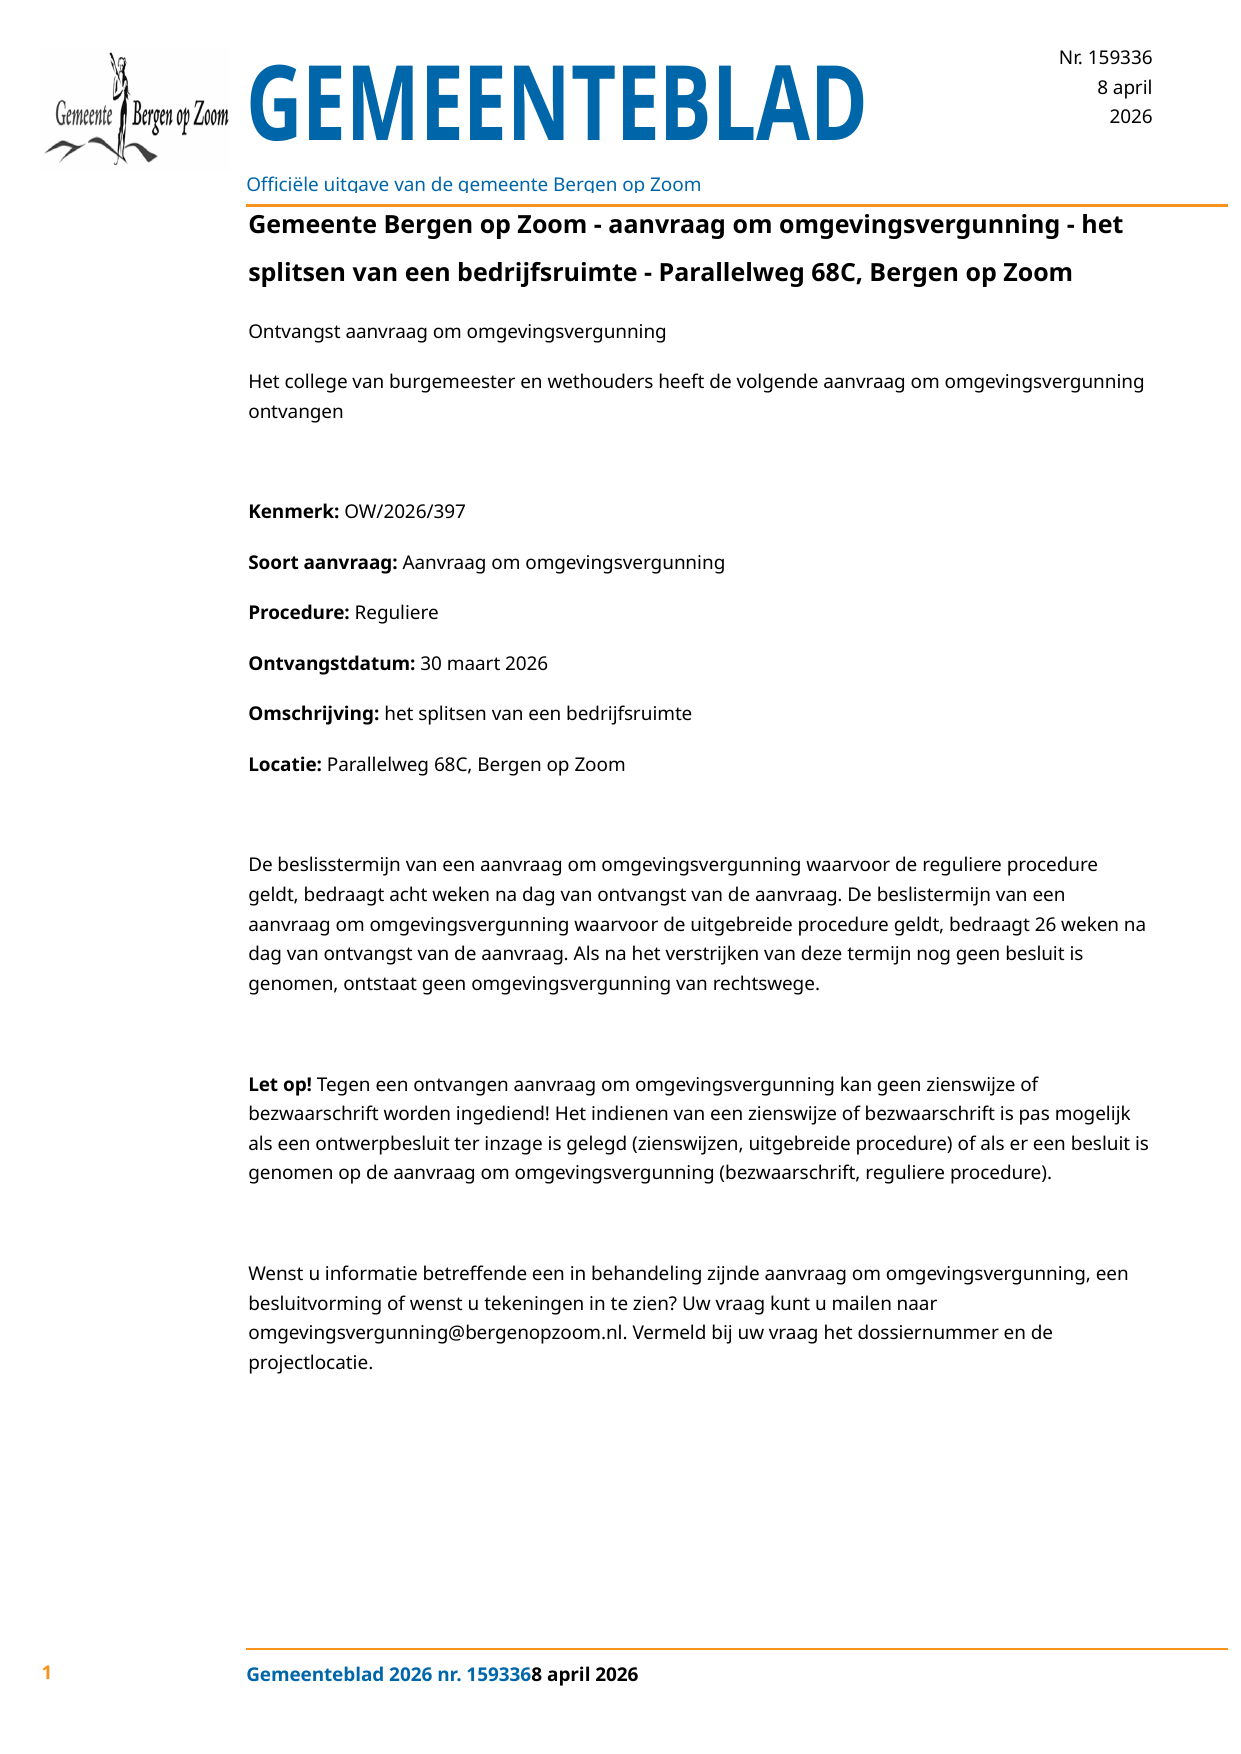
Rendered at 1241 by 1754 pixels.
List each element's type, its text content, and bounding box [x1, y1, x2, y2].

text Locatie: Parallelweg 68C, Bergen op Zoom [248, 751, 1152, 777]
text Het college van burgemeester en wethouders heeft de volgende aanvraag om omgevingsvergunning ontvangen [248, 368, 1152, 424]
text Ontvangstdatum: 30 maart 2026 [248, 650, 1152, 676]
text Omschrijving: het splitsen van een bedrijfsruimte [248, 700, 1152, 726]
text Wenst u informatie betreffende een in behandeling zijnde aanvraag om omgevingsvergunning, een besluitvorming of wenst u tekeningen in te zien? Uw vraag kunt u mailen naar omgevingsvergunning@bergenopzoom.nl. Vermeld bij uw vraag het dossiernummer en de projectlocatie. [248, 1260, 1152, 1375]
text De beslisstermijn van een aanvraag om omgevingsvergunning waarvoor de reguliere procedure geldt, bedraagt acht weken na dag van ontvangst van de aanvraag. De beslistermijn van een aanvraag om omgevingsvergunning waarvoor de uitgebreide procedure geldt, bedraagt 26 weken na dag van ontvangst van de aanvraag. Als na het verstrijken van deze termijn nog geen besluit is genomen, ontstaat geen omgevingsvergunning van rechtswege. [248, 852, 1152, 996]
text Kenmerk: OW/2026/397 [248, 499, 1152, 524]
text Procedure: Reguliere [248, 599, 1152, 625]
text Soort aanvraag: Aanvraag om omgevingsvergunning [248, 549, 1152, 575]
text Ontvangst aanvraag om omgevingsvergunning [248, 318, 1152, 344]
text Gemeente Bergen op Zoom - aanvraag om omgevingsvergunning - het splitsen van een bedrijfsruimte - Parallelweg 68C, Bergen op Zoom [248, 207, 1152, 288]
picture [41, 47, 231, 172]
text Let op! Tegen een ontvangen aanvraag om omgevingsvergunning kan geen zienswijze of bezwaarschrift worden ingediend! Het indienen van een zienswijze of bezwaarschrift is pas mogelijk als een ontwerpbesluit ter inzage is gelegd (zienswijzen, uitgebreide procedure) of als er een besluit is genomen op de aanvraag om omgevingsvergunning (bezwaarschrift, reguliere procedure). [248, 1071, 1152, 1185]
